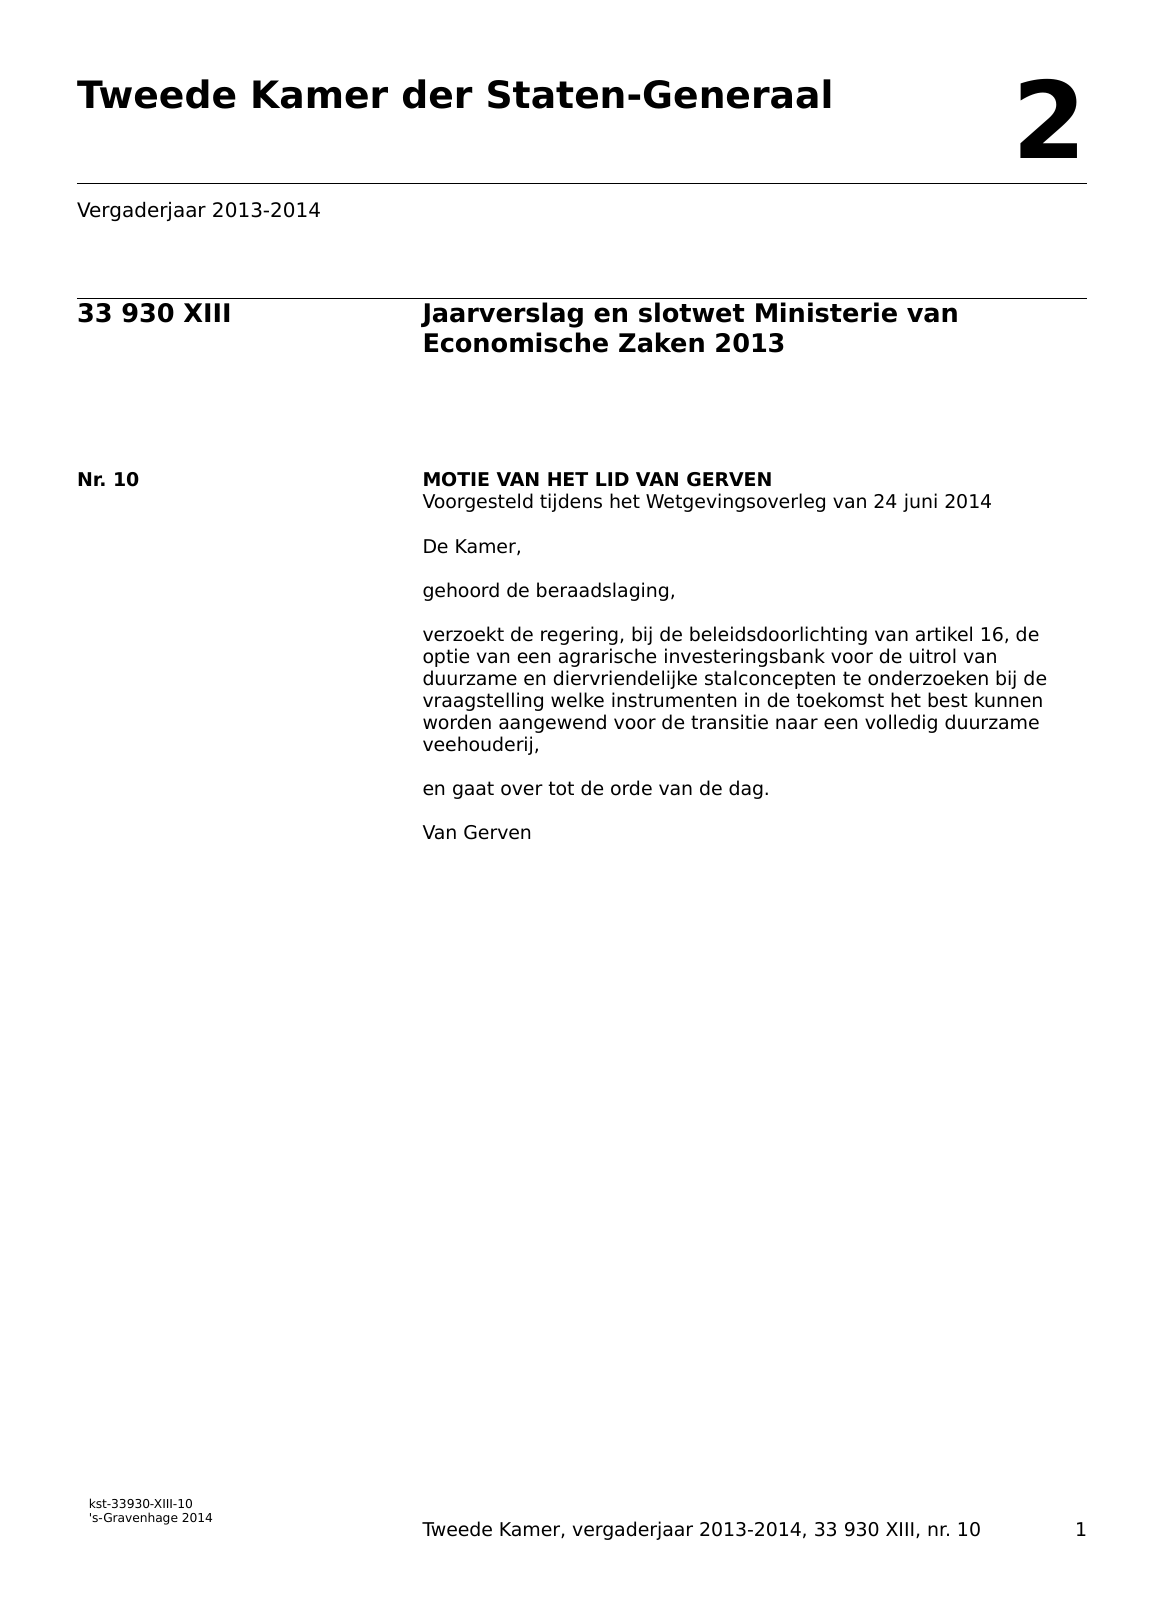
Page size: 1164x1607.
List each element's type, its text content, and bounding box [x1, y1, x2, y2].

subtitle Nr. 10 MOTIE VAN HET LID VAN GERVEN [77, 469, 1087, 491]
text Voorgesteld tijdens het Wetgevingsoverleg van 24 juni 2014 [422, 491, 1087, 513]
subtitle 33 930 XIII Jaarverslag en slotwet Ministerie van Economische Zaken 2013 [77, 299, 1087, 358]
text verzoekt de regering, bij de beleidsdoorlichting van artikel 16, de optie van een agrarische investeringsbank voor de uitrol van duurzame en diervriendelijke stalconcepten te onderzoeken bij de vraagstelling welke instrumenten in de toekomst het best kunnen worden aangewend voor de transitie naar een volledig duurzame veehouderij, [422, 624, 1087, 756]
table_cell Vergaderjaar 2013-2014 [77, 184, 1087, 298]
table_header 2 [886, 59, 1087, 183]
text 's-Gravenhage 2014 [88, 1511, 323, 1525]
text kst-33930-XIII-10 [88, 1497, 323, 1511]
text Van Gerven [422, 822, 1087, 844]
table_header Tweede Kamer der Staten-Generaal [77, 59, 886, 183]
text en gaat over tot de orde van de dag. [422, 778, 1087, 800]
text De Kamer, [422, 536, 1087, 557]
text gehoord de beraadslaging, [422, 580, 1087, 602]
